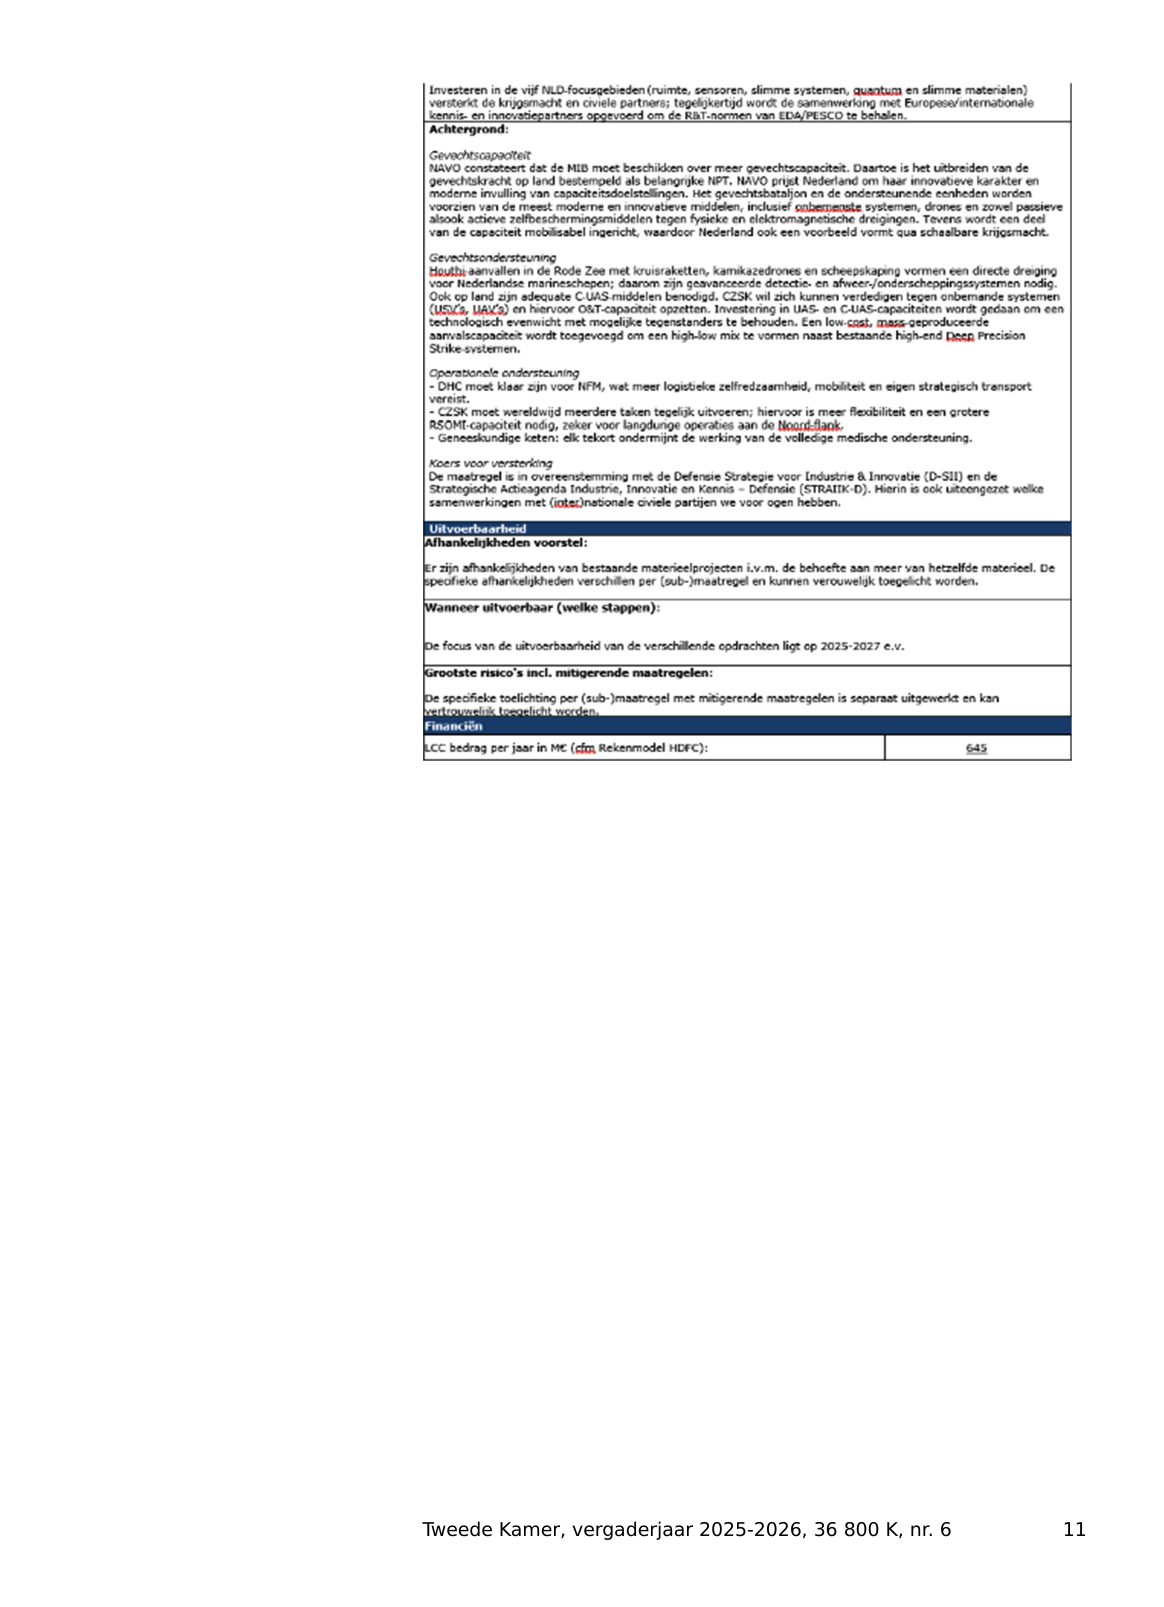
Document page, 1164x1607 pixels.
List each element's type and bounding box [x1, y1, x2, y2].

picture [422, 81, 1072, 761]
